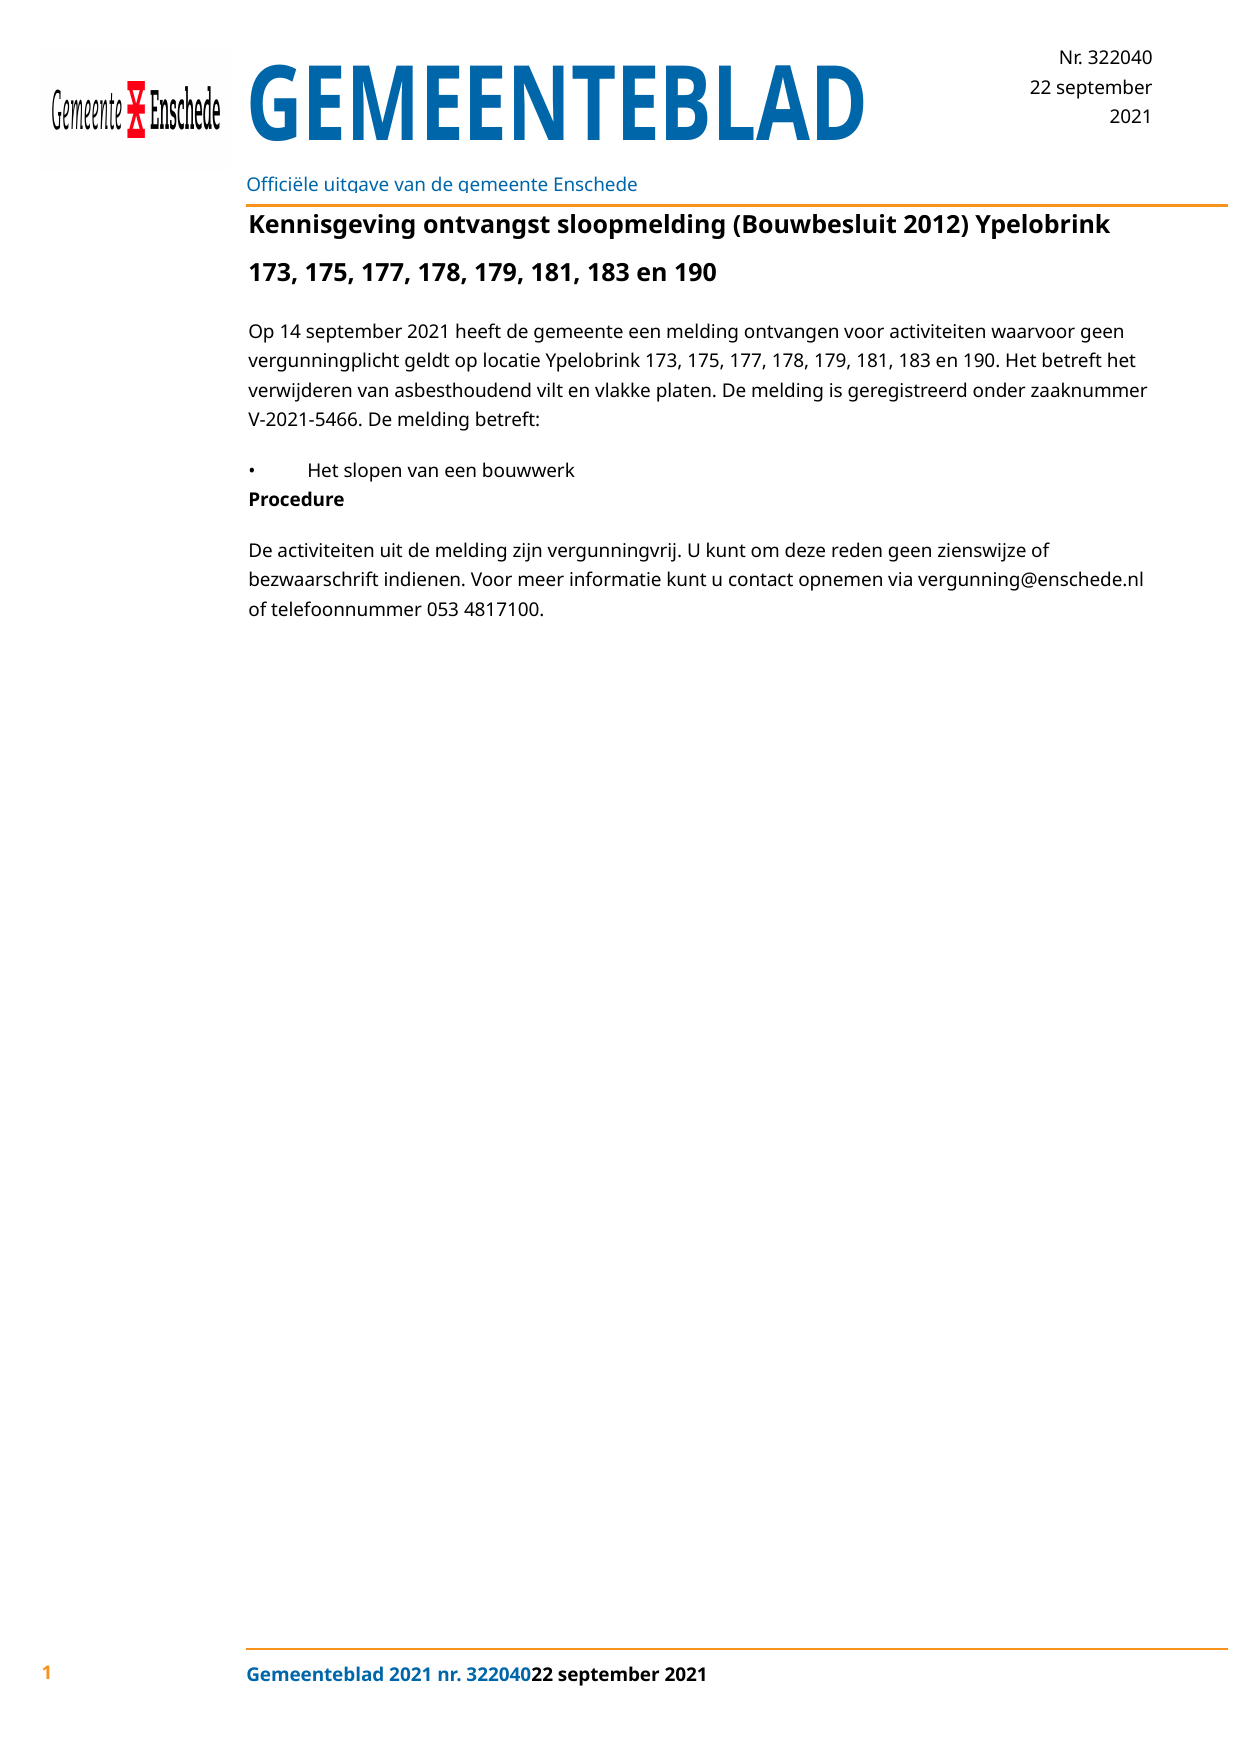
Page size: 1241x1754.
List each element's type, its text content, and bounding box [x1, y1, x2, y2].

text Kennisgeving ontvangst sloopmelding (Bouwbesluit 2012) Ypelobrink 173, 175, 177, 178, 179, 181, 183 en 190 [248, 207, 1152, 288]
picture [41, 47, 231, 172]
list Het slopen van een bouwwerk [248, 457, 1152, 483]
text Op 14 september 2021 heeft de gemeente een melding ontvangen voor activiteiten waarvoor geen vergunningplicht geldt op locatie Ypelobrink 173, 175, 177, 178, 179, 181, 183 en 190. Het betreft het verwijderen van asbesthoudend vilt en vlakke platen. De melding is geregistreerd onder zaaknummer V-2021-5466. De melding betreft: [248, 318, 1152, 432]
text Procedure [248, 487, 1152, 512]
text De activiteiten uit de melding zijn vergunningvrij. U kunt om deze reden geen zienswijze of bezwaarschrift indienen. Voor meer informatie kunt u contact opnemen via vergunning@enschede.nl of telefoonnummer 053 4817100. [248, 537, 1152, 622]
